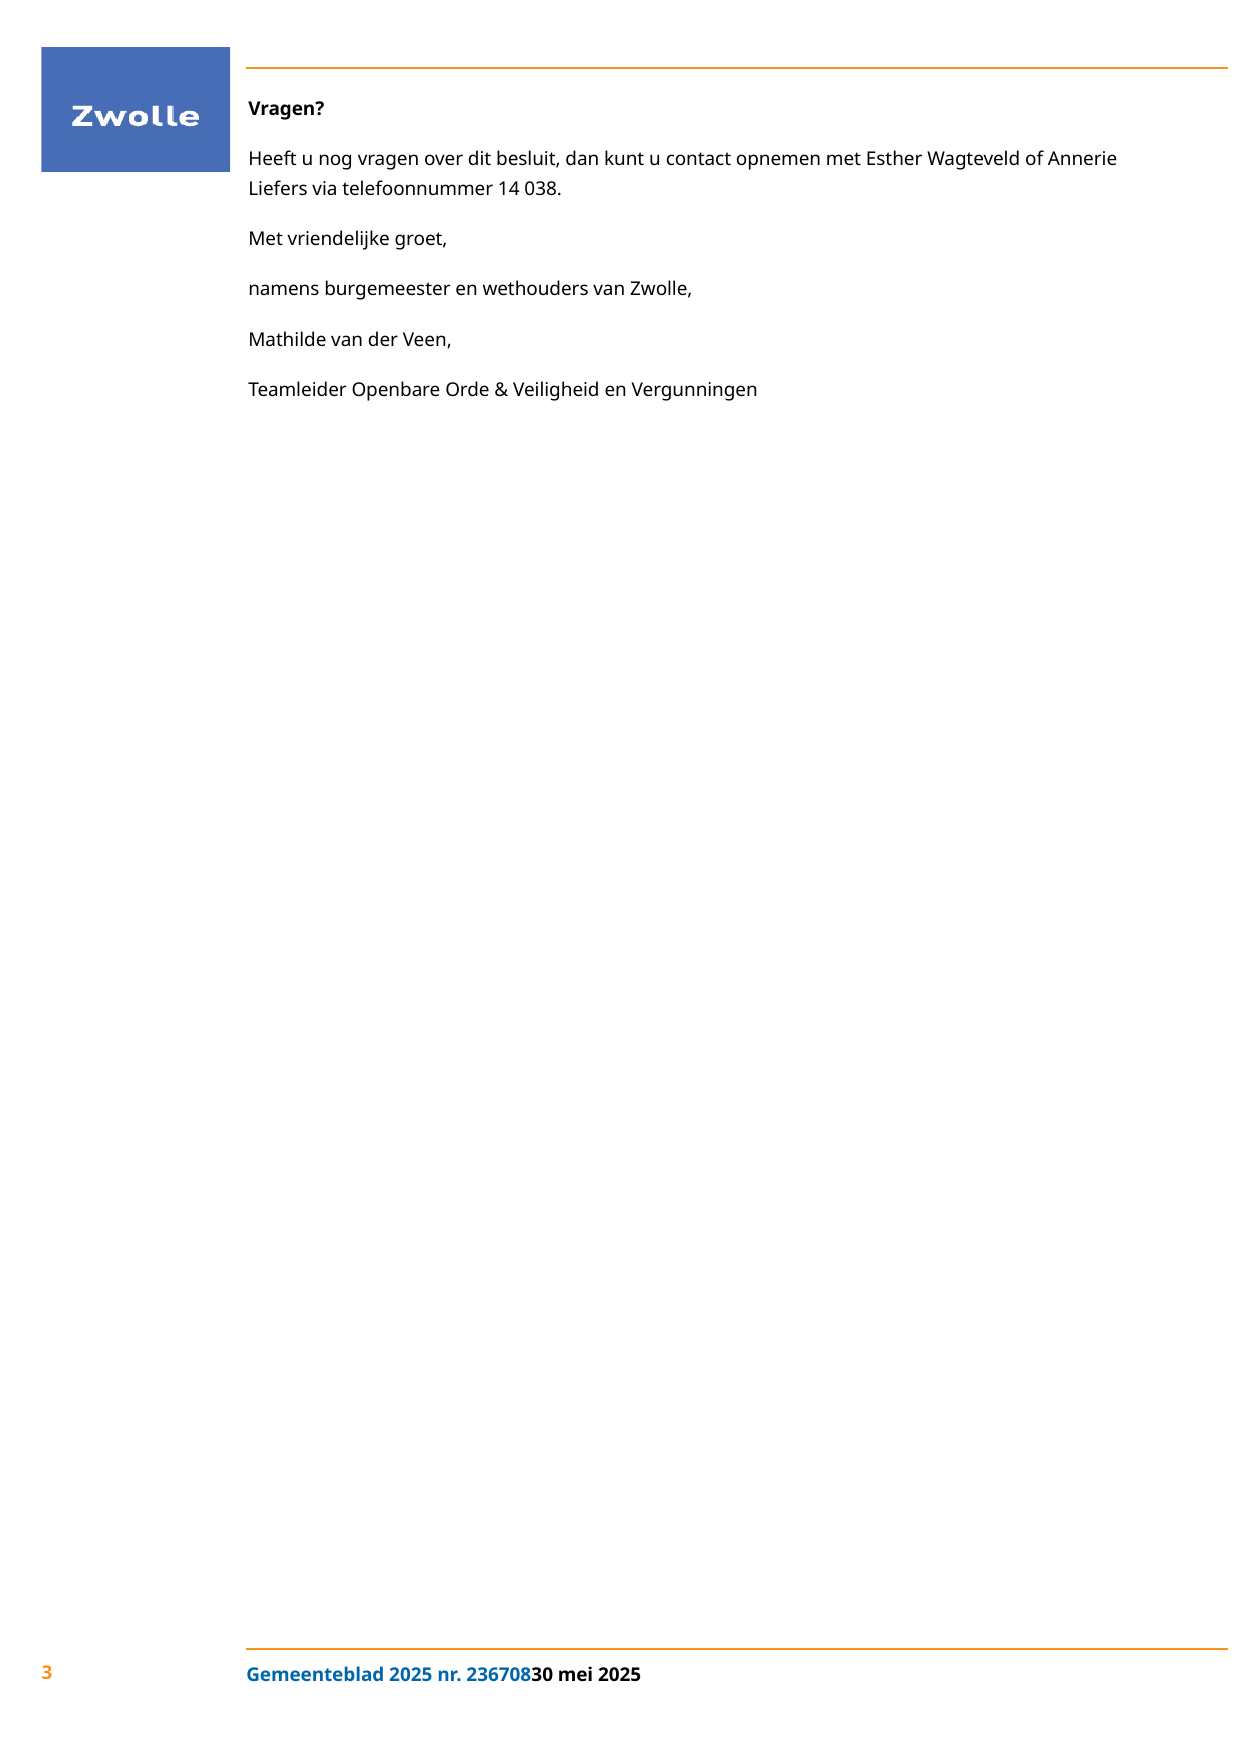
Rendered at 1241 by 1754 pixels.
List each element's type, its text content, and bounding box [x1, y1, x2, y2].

text namens burgemeester en wethouders van Zwolle, [248, 276, 1152, 301]
text Mathilde van der Veen, [248, 326, 1152, 352]
text Vragen? [248, 95, 1152, 121]
text Met vriendelijke groet, [248, 225, 1152, 251]
text Heeft u nog vragen over dit besluit, dan kunt u contact opnemen met Esther Wagteveld of Annerie Liefers via telefoonnummer 14 038. [248, 145, 1152, 201]
picture [41, 47, 231, 172]
text Teamleider Openbare Orde & Veiligheid en Vergunningen [248, 376, 1152, 402]
